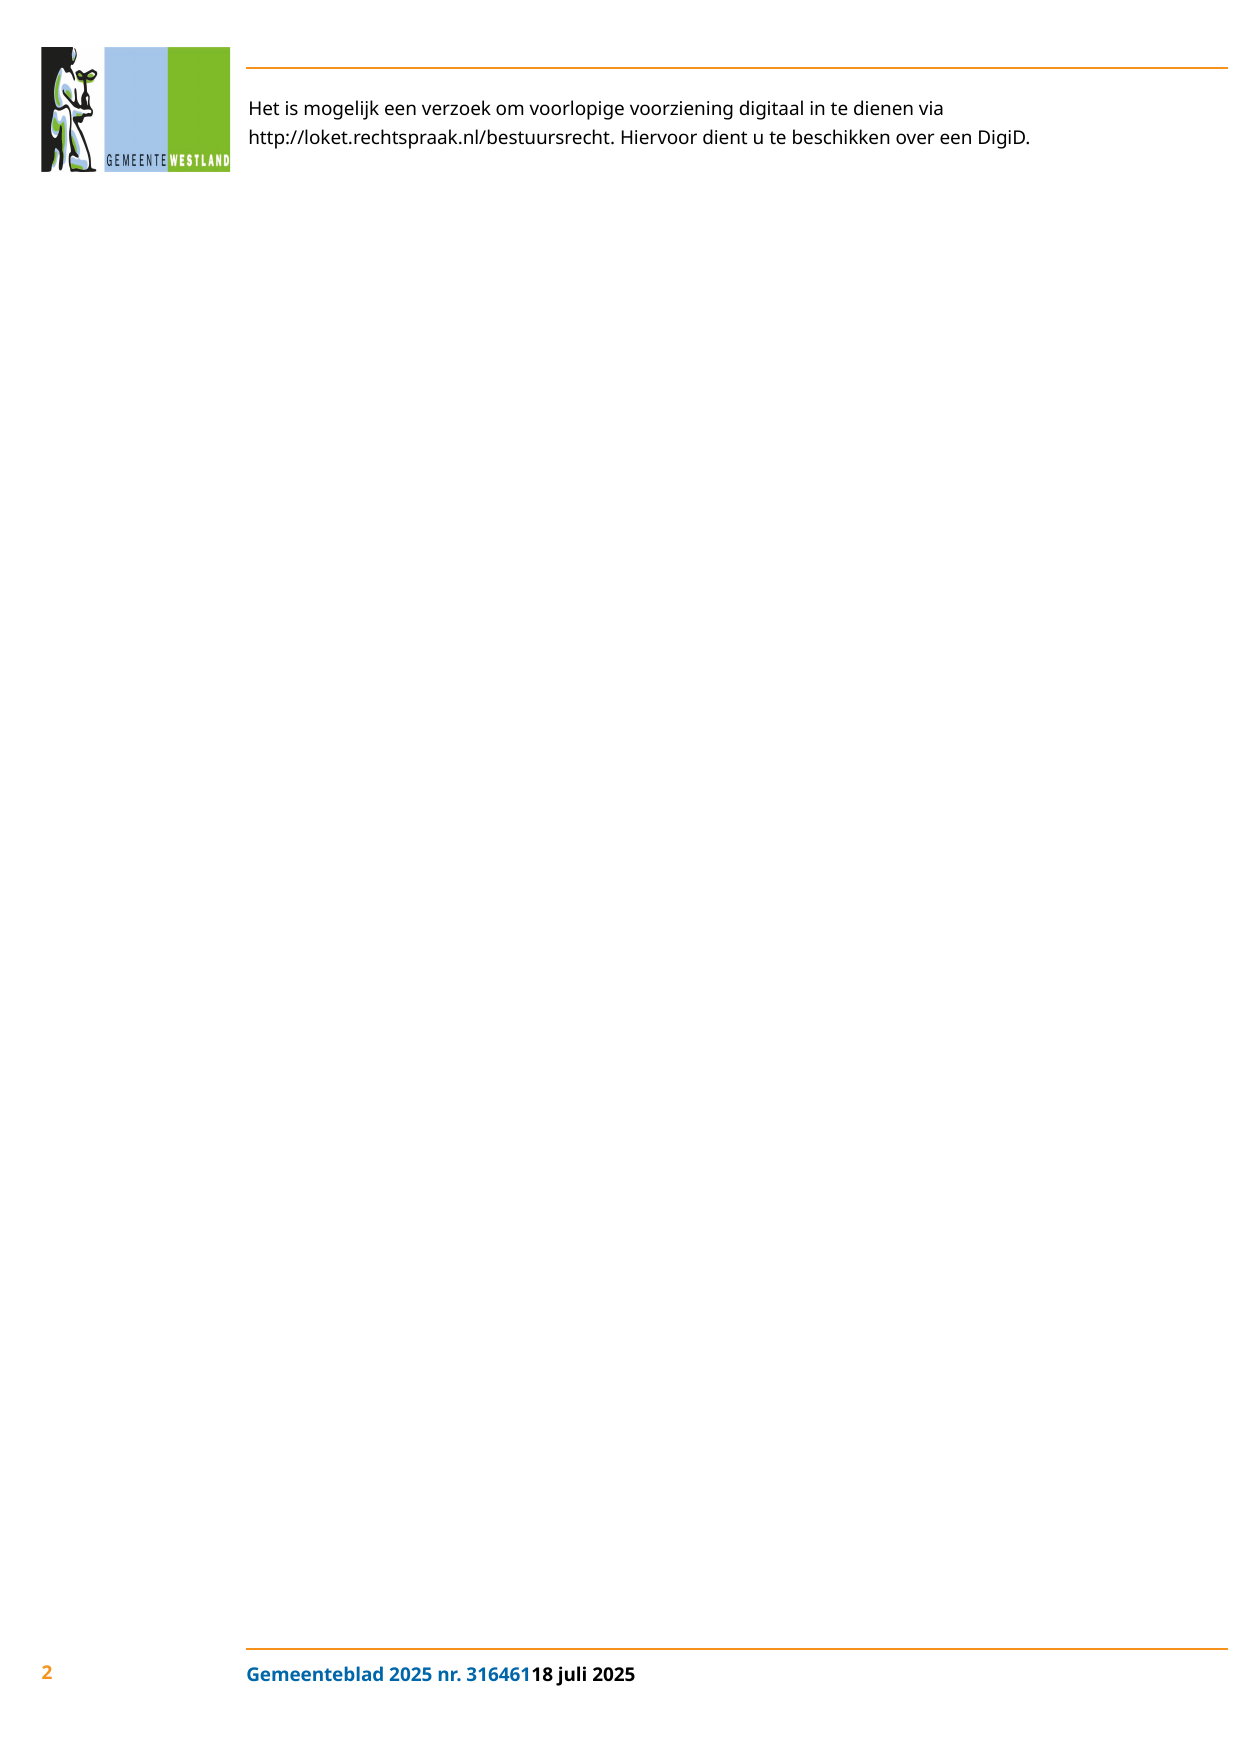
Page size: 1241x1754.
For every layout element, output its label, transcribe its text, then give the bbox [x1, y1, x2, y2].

picture [41, 47, 231, 172]
text Het is mogelijk een verzoek om voorlopige voorziening digitaal in te dienen via http://loket.rechtspraak.nl/bestuursrecht. Hiervoor dient u te beschikken over een DigiD. [248, 95, 1152, 150]
